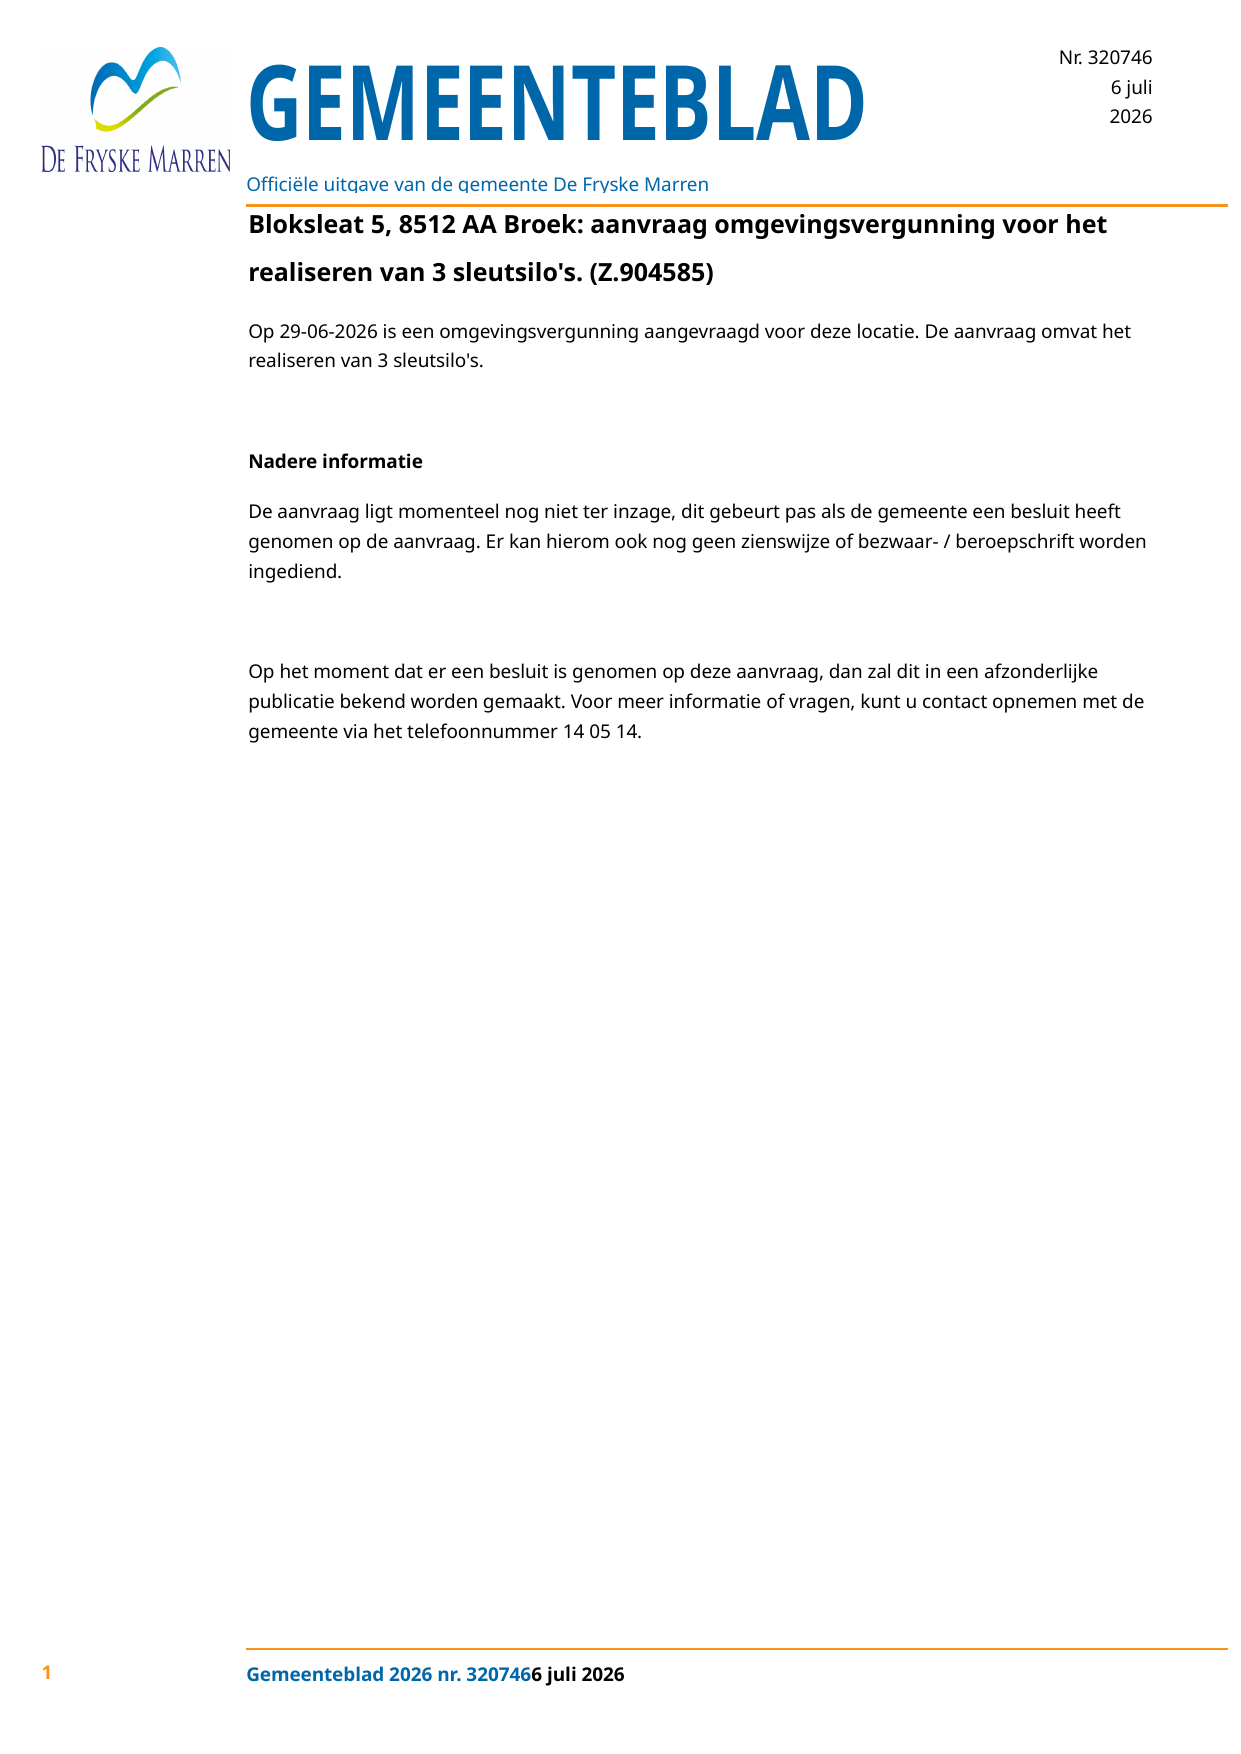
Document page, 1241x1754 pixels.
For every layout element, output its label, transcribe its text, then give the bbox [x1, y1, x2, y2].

text Nadere informatie [248, 448, 1152, 474]
text De aanvraag ligt momenteel nog niet ter inzage, dit gebeurt pas als de gemeente een besluit heeft genomen op de aanvraag. Er kan hierom ook nog geen zienswijze of bezwaar- / beroepschrift worden ingediend. [248, 499, 1152, 584]
text Op 29-06-2026 is een omgevingsvergunning aangevraagd voor deze locatie. De aanvraag omvat het realiseren van 3 sleutsilo's. [248, 318, 1152, 373]
text Op het moment dat er een besluit is genomen op deze aanvraag, dan zal dit in een afzonderlijke publicatie bekend worden gemaakt. Voor meer informatie of vragen, kunt u contact opnemen met de gemeente via het telefoonnummer 14 05 14. [248, 659, 1152, 744]
text Bloksleat 5, 8512 AA Broek: aanvraag omgevingsvergunning voor het realiseren van 3 sleutsilo's. (Z.904585) [248, 207, 1152, 288]
picture [41, 47, 231, 172]
